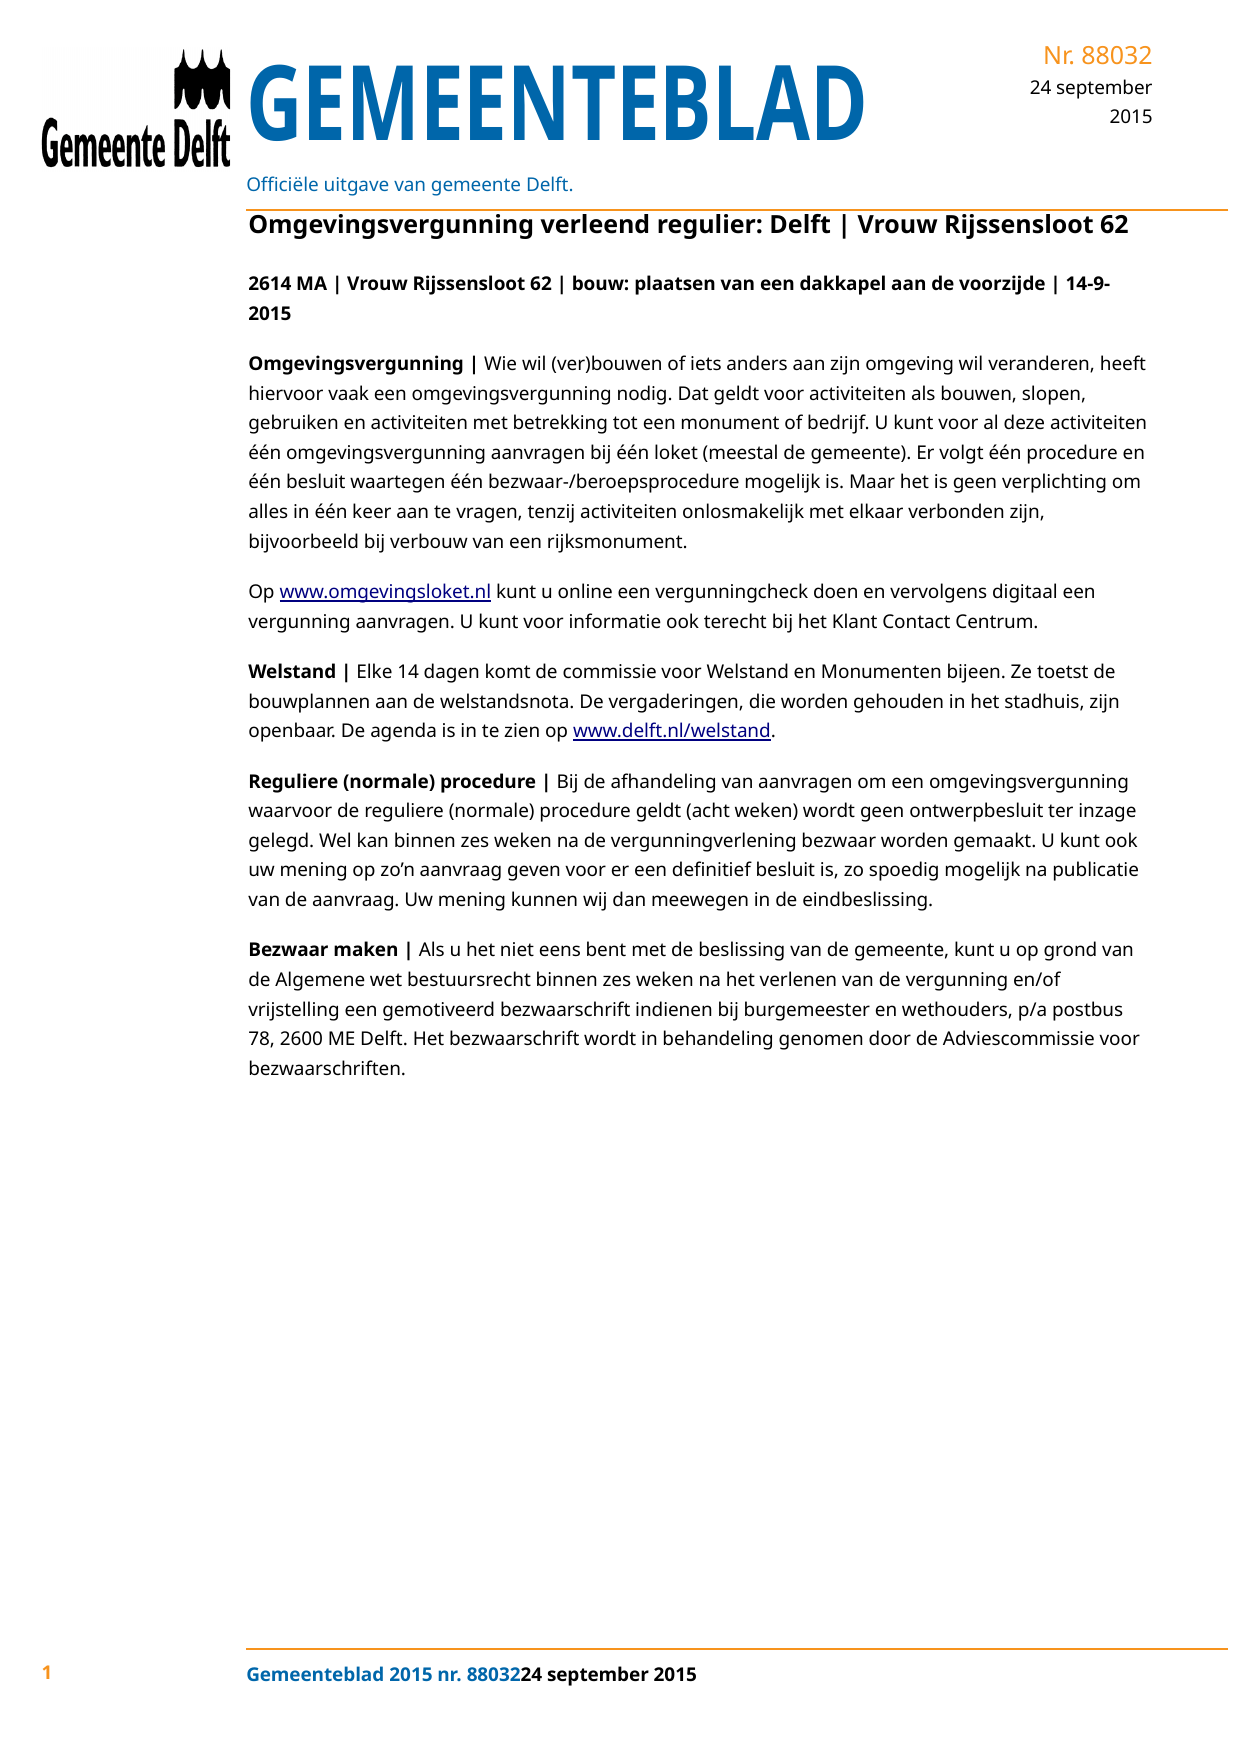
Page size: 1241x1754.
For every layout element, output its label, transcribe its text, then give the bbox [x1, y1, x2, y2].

text Omgevingsvergunning | Wie wil (ver)bouwen of iets anders aan zijn omgeving wil veranderen, heeft hiervoor vaak een omgevingsvergunning nodig. Dat geldt voor activiteiten als bouwen, slopen, gebruiken en activiteiten met betrekking tot een monument of bedrijf. U kunt voor al deze activiteiten één omgevingsvergunning aanvragen bij één loket (meestal de gemeente). Er volgt één procedure en één besluit waartegen één bezwaar-/beroepsprocedure mogelijk is. Maar het is geen verplichting om alles in één keer aan te vragen, tenzij activiteiten onlosmakelijk met elkaar verbonden zijn, bijvoorbeeld bij verbouw van een rijksmonument. [248, 350, 1152, 553]
text Omgevingsvergunning verleend regulier: Delft | Vrouw Rijssensloot 62 [248, 211, 1152, 241]
picture [41, 47, 231, 172]
text Op www.omgevingsloket.nl kunt u online een vergunningcheck doen en vervolgens digitaal een vergunning aanvragen. U kunt voor informatie ook terecht bij het Klant Contact Centrum. [248, 578, 1152, 633]
text Welstand | Elke 14 dagen komt de commissie voor Welstand en Monumenten bijeen. Ze toetst de bouwplannen aan de welstandsnota. De vergaderingen, die worden gehouden in het stadhuis, zijn openbaar. De agenda is in te zien op www.delft.nl/welstand. [248, 658, 1152, 743]
text Reguliere (normale) procedure | Bij de afhandeling van aanvragen om een omgevingsvergunning waarvoor de reguliere (normale) procedure geldt (acht weken) wordt geen ontwerpbesluit ter inzage gelegd. Wel kan binnen zes weken na de vergunningverlening bezwaar worden gemaakt. U kunt ook uw mening op zo’n aanvraag geven voor er een definitief besluit is, zo spoedig mogelijk na publicatie van de aanvraag. Uw mening kunnen wij dan meewegen in de eindbeslissing. [248, 768, 1152, 912]
text Bezwaar maken | Als u het niet eens bent met de beslissing van de gemeente, kunt u op grond van de Algemene wet bestuursrecht binnen zes weken na het verlenen van de vergunning en/of vrijstelling een gemotiveerd bezwaarschrift indienen bij burgemeester en wethouders, p/a postbus 78, 2600 ME Delft. Het bezwaarschrift wordt in behandeling genomen door de Adviescommissie voor bezwaarschriften. [248, 937, 1152, 1081]
text 2614 MA | Vrouw Rijssensloot 62 | bouw: plaatsen van een dakkapel aan de voorzijde | 14-9-2015 [248, 270, 1152, 326]
